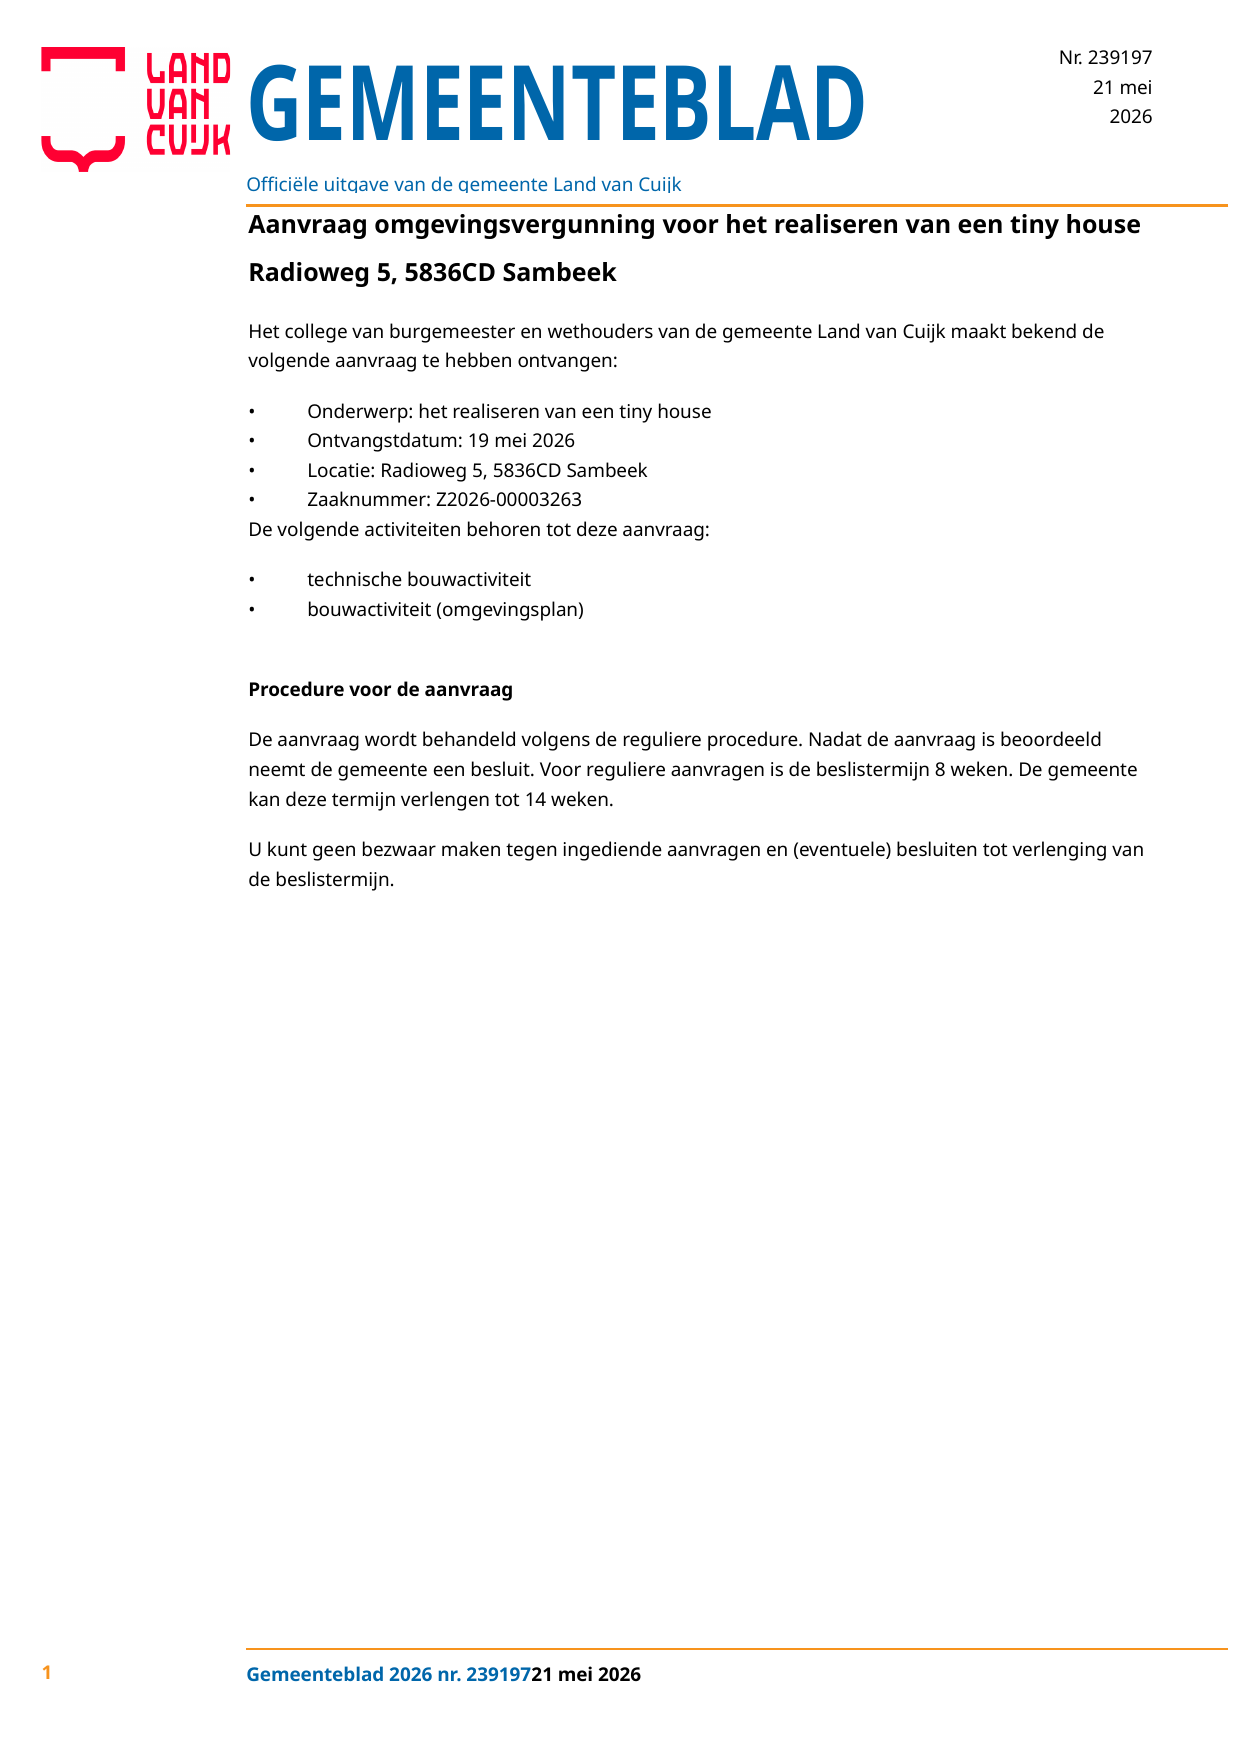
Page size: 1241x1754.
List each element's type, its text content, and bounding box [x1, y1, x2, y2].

text Procedure voor de aanvraag [248, 676, 1152, 702]
text U kunt geen bezwaar maken tegen ingediende aanvragen en (eventuele) besluiten tot verlenging van de beslistermijn. [248, 836, 1152, 892]
text Aanvraag omgevingsvergunning voor het realiseren van een tiny house Radioweg 5, 5836CD Sambeek [248, 207, 1152, 288]
list technische bouwactiviteit [248, 567, 1152, 592]
list Locatie: Radioweg 5, 5836CD Sambeek [248, 457, 1152, 483]
list bouwactiviteit (omgevingsplan) [248, 596, 1152, 622]
text Het college van burgemeester en wethouders van de gemeente Land van Cuijk maakt bekend de volgende aanvraag te hebben ontvangen: [248, 318, 1152, 373]
list Ontvangstdatum: 19 mei 2026 [248, 427, 1152, 453]
list Zaaknummer: Z2026-00003263 [248, 487, 1152, 512]
list Onderwerp: het realiseren van een tiny house [248, 398, 1152, 424]
picture [41, 47, 231, 172]
text De aanvraag wordt behandeld volgens de reguliere procedure. Nadat de aanvraag is beoordeeld neemt de gemeente een besluit. Voor reguliere aanvragen is de beslistermijn 8 weken. De gemeente kan deze termijn verlengen tot 14 weken. [248, 727, 1152, 812]
text De volgende activiteiten behoren tot deze aanvraag: [248, 516, 1152, 542]
